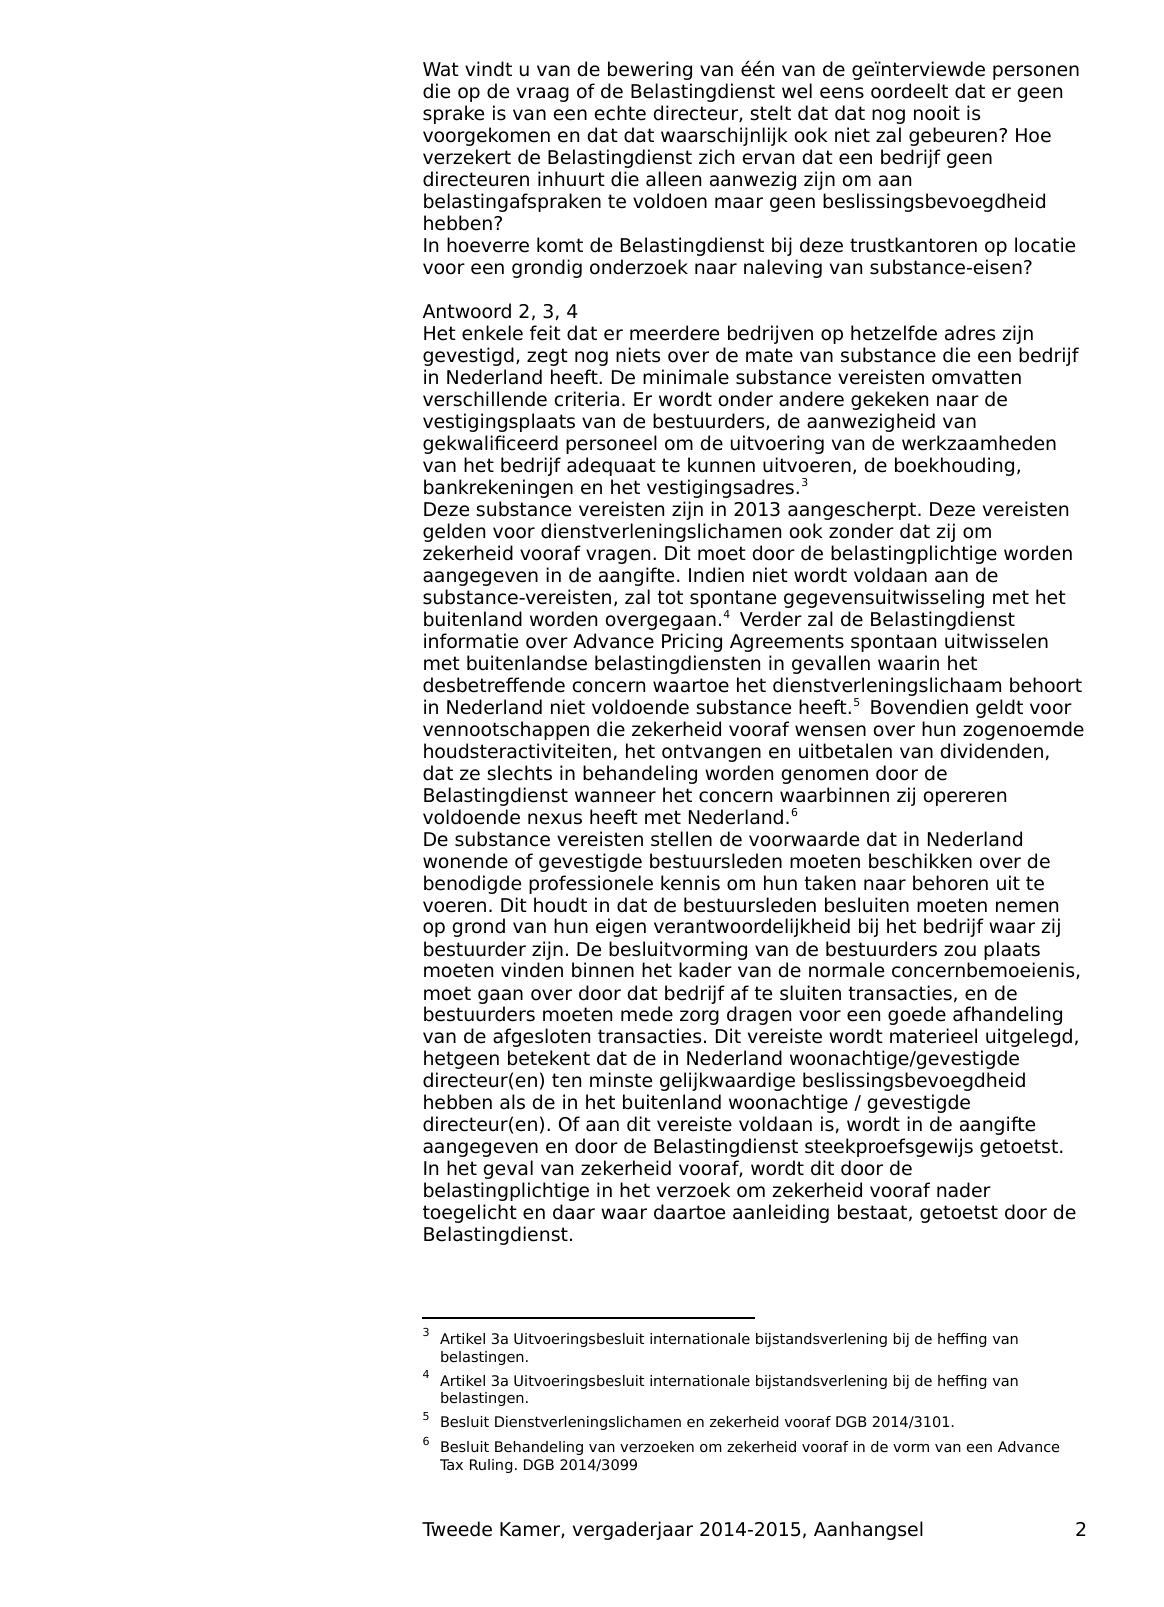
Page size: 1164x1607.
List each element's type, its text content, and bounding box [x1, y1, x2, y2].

text Antwoord 2, 3, 4 [422, 301, 1087, 323]
text Het enkele feit dat er meerdere bedrijven op hetzelfde adres zijn gevestigd, zegt nog niets over de mate van substance die een bedrijf in Nederland heeft. De minimale substance vereisten omvatten verschillende criteria. Er wordt onder andere gekeken naar de vestigingsplaats van de bestuurders, de aanwezigheid van gekwalificeerd personeel om de uitvoering van de werkzaamheden van het bedrijf adequaat te kunnen uitvoeren, de boekhouding, bankrekeningen en het vestigingsadres. [422, 323, 1087, 499]
text Artikel 3a Uitvoeringsbesluit internationale bijstandsverlening bij de heffing van belastingen. [422, 1368, 1087, 1407]
text In hoeverre komt de Belastingdienst bij deze trustkantoren op locatie voor een grondig onderzoek naar naleving van substance-eisen? [422, 235, 1087, 279]
text Artikel 3a Uitvoeringsbesluit internationale bijstandsverlening bij de heffing van belastingen. [422, 1327, 1087, 1366]
text Deze substance vereisten zijn in 2013 aangescherpt. Deze vereisten gelden voor dienstverleningslichamen ook zonder dat zij om zekerheid vooraf vragen. Dit moet door de belastingplichtige worden aangegeven in de aangifte. Indien niet wordt voldaan aan de substance-vereisten, zal tot spontane gegevensuitwisseling met het buitenland worden overgegaan. Verder zal de Belastingdienst informatie over Advance Pricing Agreements spontaan uitwisselen met buitenlandse belastingdiensten in gevallen waarin het desbetreffende concern waartoe het dienstverleningslichaam behoort in Nederland niet voldoende substance heeft. Bovendien geldt voor vennootschappen die zekerheid vooraf wensen over hun zogenoemde houdsteractiviteiten, het ontvangen en uitbetalen van dividenden, dat ze slechts in behandeling worden genomen door de Belastingdienst wanneer het concern waarbinnen zij opereren voldoende nexus heeft met Nederland. [422, 499, 1087, 828]
text De substance vereisten stellen de voorwaarde dat in Nederland wonende of gevestigde bestuursleden moeten beschikken over de benodigde professionele kennis om hun taken naar behoren uit te voeren. Dit houdt in dat de bestuursleden besluiten moeten nemen op grond van hun eigen verantwoordelijkheid bij het bedrijf waar zij bestuurder zijn. De besluitvorming van de bestuurders zou plaats moeten vinden binnen het kader van de normale concernbemoeienis, moet gaan over door dat bedrijf af te sluiten transacties, en de bestuurders moeten mede zorg dragen voor een goede afhandeling van de afgesloten transacties. Dit vereiste wordt materieel uitgelegd, hetgeen betekent dat de in Nederland woonachtige/gevestigde directeur(en) ten minste gelijkwaardige beslissingsbevoegdheid hebben als de in het buitenland woonachtige / gevestigde directeur(en). Of aan dit vereiste voldaan is, wordt in de aangifte aangegeven en door de Belastingdienst steekproefsgewijs getoetst. In het geval van zekerheid vooraf, wordt dit door de belastingplichtige in het verzoek om zekerheid vooraf nader toegelicht en daar waar daartoe aanleiding bestaat, getoetst door de Belastingdienst. [422, 828, 1087, 1246]
text Besluit Behandeling van verzoeken om zekerheid vooraf in de vorm van een Advance Tax Ruling. DGB 2014/3099 [422, 1435, 1087, 1474]
text Besluit Dienstverleningslichamen en zekerheid vooraf DGB 2014/3101. [422, 1410, 1087, 1432]
text Wat vindt u van de bewering van één van de geïnterviewde personen die op de vraag of de Belastingdienst wel eens oordeelt dat er geen sprake is van een echte directeur, stelt dat dat nog nooit is voorgekomen en dat dat waarschijnlijk ook niet zal gebeuren? Hoe verzekert de Belastingdienst zich ervan dat een bedrijf geen directeuren inhuurt die alleen aanwezig zijn om aan belastingafspraken te voldoen maar geen beslissingsbevoegdheid hebben? [422, 59, 1087, 235]
